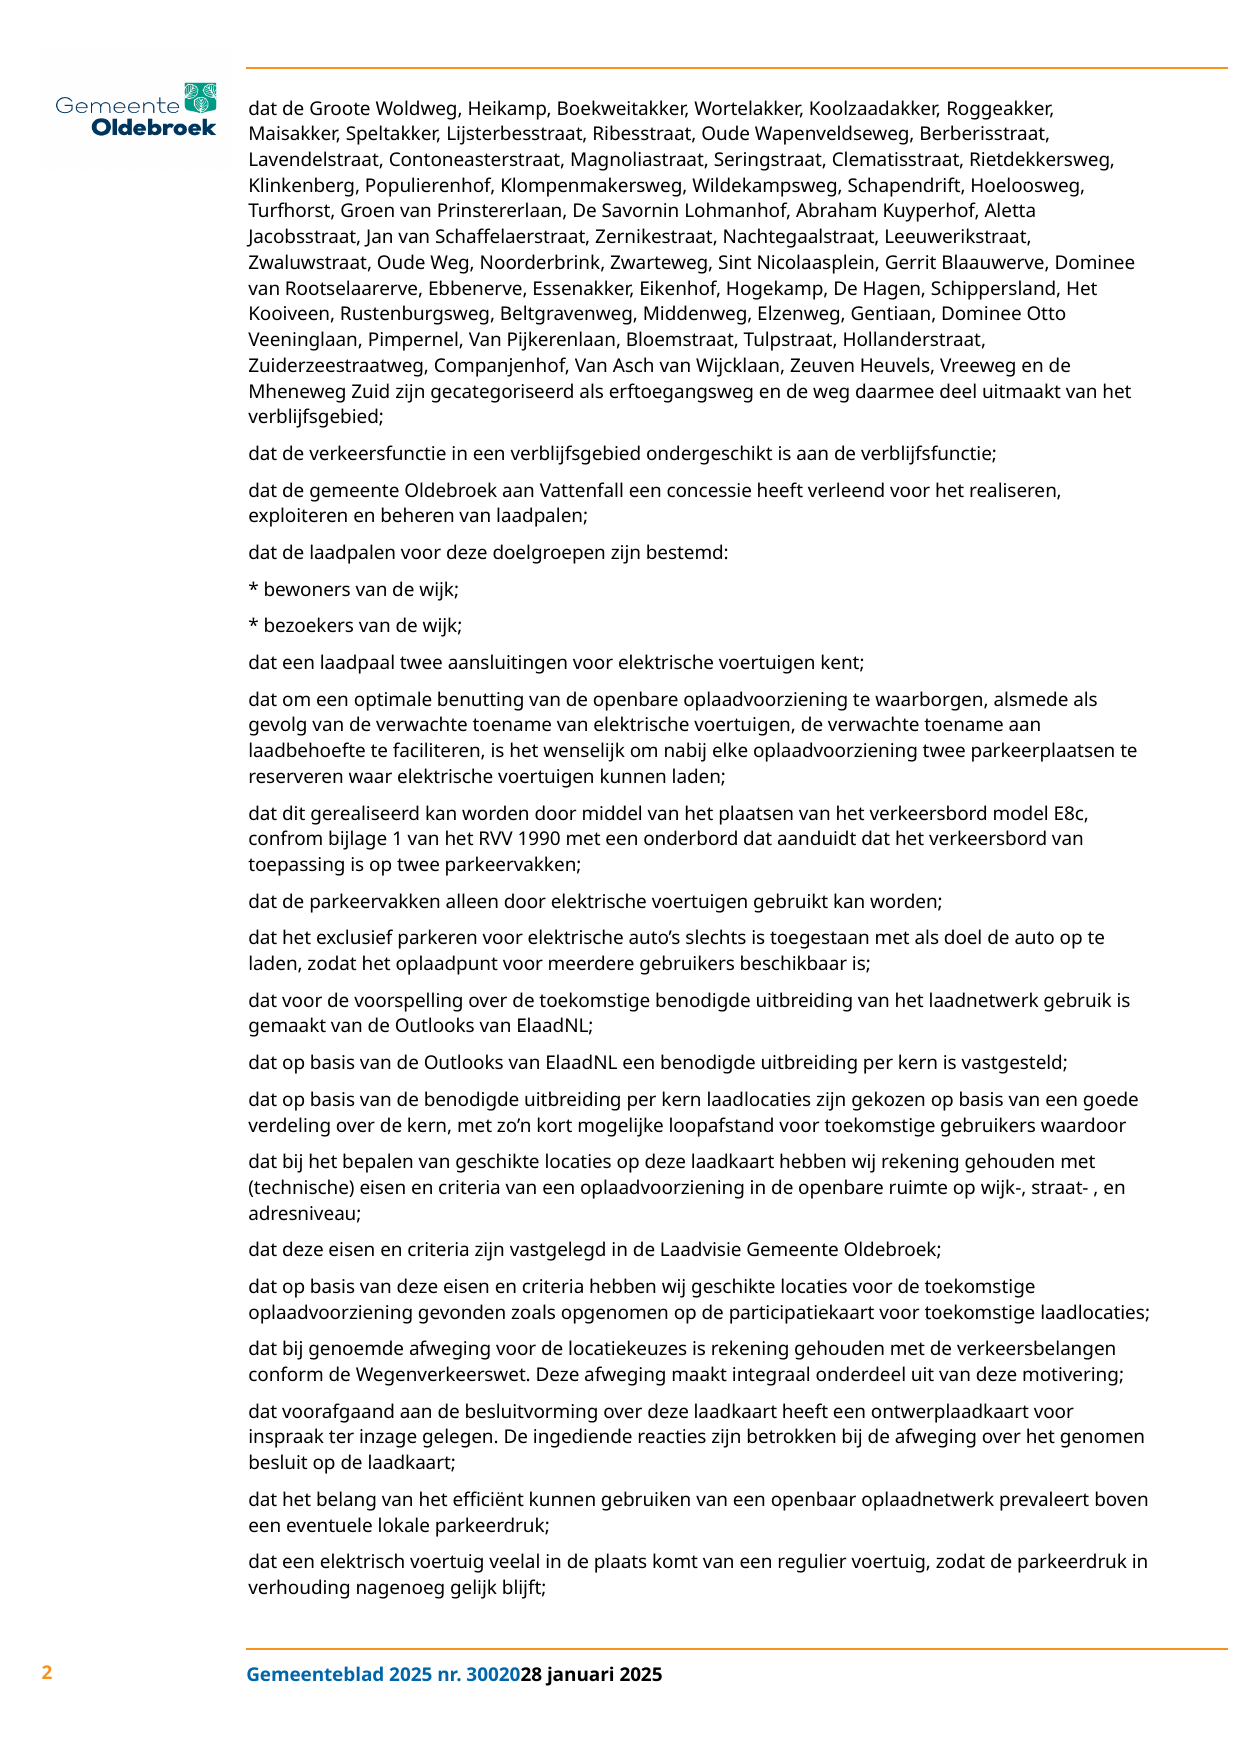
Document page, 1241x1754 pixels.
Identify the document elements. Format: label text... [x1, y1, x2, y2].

text * bezoekers van de wijk; [248, 613, 1152, 638]
text dat een laadpaal twee aansluitingen voor elektrische voertuigen kent; [248, 649, 1152, 675]
text dat voor de voorspelling over de toekomstige benodigde uitbreiding van het laadnetwerk gebruik is gemaakt van de Outlooks van ElaadNL; [248, 987, 1152, 1038]
text dat op basis van deze eisen en criteria hebben wij geschikte locaties voor de toekomstige oplaadvoorziening gevonden zoals opgenomen op de participatiekaart voor toekomstige laadlocaties; [248, 1273, 1152, 1325]
text dat de gemeente Oldebroek aan Vattenfall een concessie heeft verleend voor het realiseren, exploiteren en beheren van laadpalen; [248, 477, 1152, 528]
text dat bij het bepalen van geschikte locaties op deze laadkaart hebben wij rekening gehouden met (technische) eisen en criteria van een oplaadvoorziening in de openbare ruimte op wijk-, straat- , en adresniveau; [248, 1148, 1152, 1226]
text dat om een optimale benutting van de openbare oplaadvoorziening te waarborgen, alsmede als gevolg van de verwachte toename van elektrische voertuigen, de verwachte toename aan laadbehoefte te faciliteren, is het wenselijk om nabij elke oplaadvoorziening twee parkeerplaatsen te reserveren waar elektrische voertuigen kunnen laden; [248, 686, 1152, 789]
text dat bij genoemde afweging voor de locatiekeuzes is rekening gehouden met de verkeersbelangen conform de Wegenverkeerswet. Deze afweging maakt integraal onderdeel uit van deze motivering; [248, 1336, 1152, 1387]
text dat de parkeervakken alleen door elektrische voertuigen gebruikt kan worden; [248, 888, 1152, 914]
text dat het belang van het efficiënt kunnen gebruiken van een openbaar oplaadnetwerk prevaleert boven een eventuele lokale parkeerdruk; [248, 1486, 1152, 1538]
text * bewoners van de wijk; [248, 576, 1152, 602]
text dat de laadpalen voor deze doelgroepen zijn bestemd: [248, 539, 1152, 565]
text dat de Groote Woldweg, Heikamp, Boekweitakker, Wortelakker, Koolzaadakker, Roggeakker, Maisakker, Speltakker, Lijsterbesstraat, Ribesstraat, Oude Wapenveldseweg, Berberisstraat, Lavendelstraat, Contoneasterstraat, Magnoliastraat, Seringstraat, Clematisstraat, Rietdekkersweg, Klinkenberg, Populierenhof, Klompenmakersweg, Wildekampsweg, Schapendrift, Hoeloosweg, Turfhorst, Groen van Prinstererlaan, De Savornin Lohmanhof, Abraham Kuyperhof, Aletta Jacobsstraat, Jan van Schaffelaerstraat, Zernikestraat, Nachtegaalstraat, Leeuwerikstraat, Zwaluwstraat, Oude Weg, Noorderbrink, Zwarteweg, Sint Nicolaasplein, Gerrit Blaauwerve, Dominee van Rootselaarerve, Ebbenerve, Essenakker, Eikenhof, Hogekamp, De Hagen, Schippersland, Het Kooiveen, Rustenburgsweg, Beltgravenweg, Middenweg, Elzenweg, Gentiaan, Dominee Otto Veeninglaan, Pimpernel, Van Pijkerenlaan, Bloemstraat, Tulpstraat, Hollanderstraat, Zuiderzeestraatweg, Companjenhof, Van Asch van Wijcklaan, Zeuven Heuvels, Vreeweg en de Mheneweg Zuid zijn gecategoriseerd als erftoegangsweg en de weg daarmee deel uitmaakt van het verblijfsgebied; [248, 95, 1152, 429]
text dat op basis van de Outlooks van ElaadNL een benodigde uitbreiding per kern is vastgesteld; [248, 1049, 1152, 1075]
text dat dit gerealiseerd kan worden door middel van het plaatsen van het verkeersbord model E8c, confrom bijlage 1 van het RVV 1990 met een onderbord dat aanduidt dat het verkeersbord van toepassing is op twee parkeervakken; [248, 800, 1152, 877]
text dat op basis van de benodigde uitbreiding per kern laadlocaties zijn gekozen op basis van een goede verdeling over de kern, met zo’n kort mogelijke loopafstand voor toekomstige gebruikers waardoor [248, 1086, 1152, 1137]
text dat de verkeersfunctie in een verblijfsgebied ondergeschikt is aan de verblijfsfunctie; [248, 440, 1152, 466]
text dat voorafgaand aan de besluitvorming over deze laadkaart heeft een ontwerplaadkaart voor inspraak ter inzage gelegen. De ingediende reacties zijn betrokken bij de afweging over het genomen besluit op de laadkaart; [248, 1398, 1152, 1475]
text dat het exclusief parkeren voor elektrische auto’s slechts is toegestaan met als doel de auto op te laden, zodat het oplaadpunt voor meerdere gebruikers beschikbaar is; [248, 924, 1152, 976]
text dat een elektrisch voertuig veelal in de plaats komt van een regulier voertuig, zodat de parkeerdruk in verhouding nagenoeg gelijk blijft; [248, 1548, 1152, 1600]
picture [41, 47, 231, 172]
text dat deze eisen en criteria zijn vastgelegd in de Laadvisie Gemeente Oldebroek; [248, 1237, 1152, 1262]
